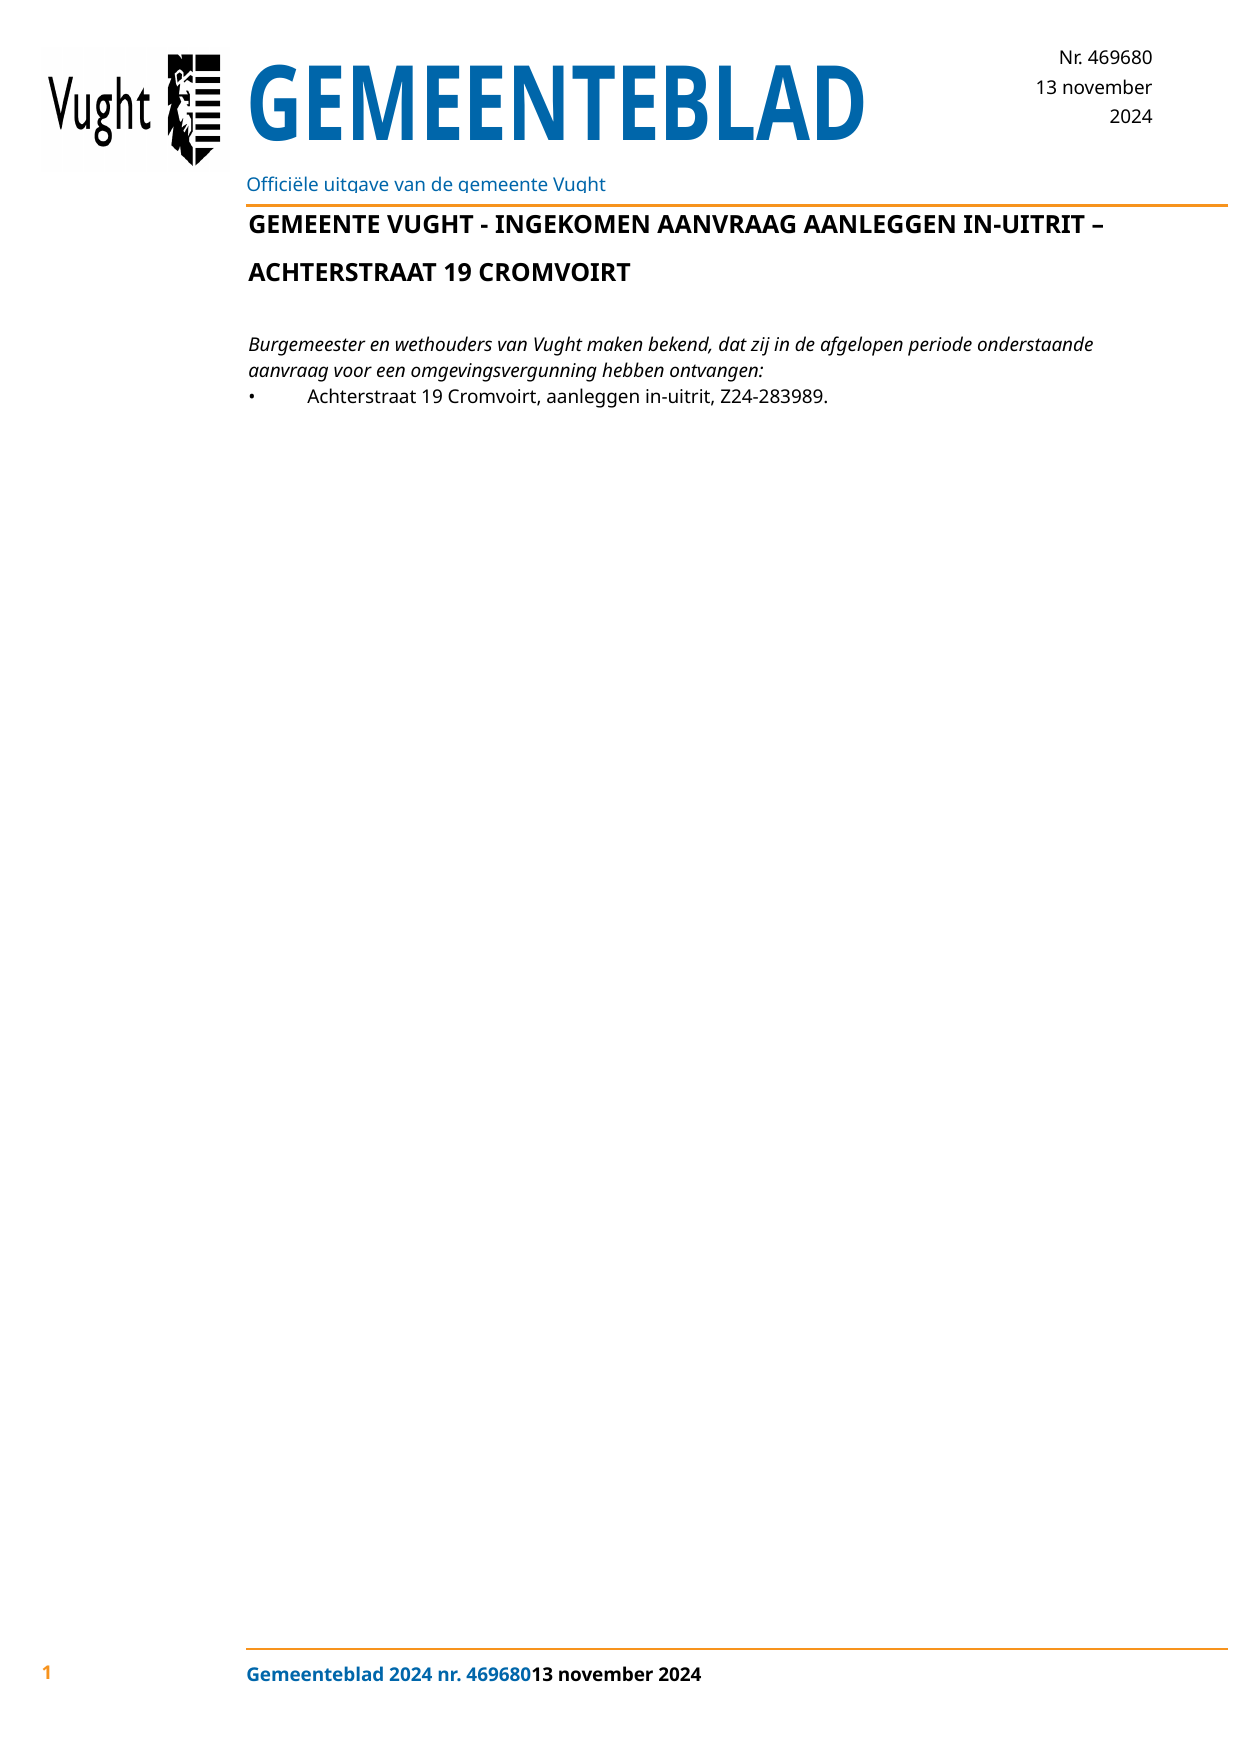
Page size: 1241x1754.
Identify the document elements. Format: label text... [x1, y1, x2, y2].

text Burgemeester en wethouders van Vught maken bekend, dat zij in de afgelopen periode onderstaande aanvraag voor een omgevingsvergunning hebben ontvangen: [248, 331, 1152, 383]
picture [41, 47, 231, 172]
list Achterstraat 19 Cromvoirt, aanleggen in-uitrit, Z24-283989. [248, 383, 1152, 409]
text GEMEENTE VUGHT - INGEKOMEN AANVRAAG AANLEGGEN IN-UITRIT – ACHTERSTRAAT 19 CROMVOIRT [248, 207, 1152, 288]
